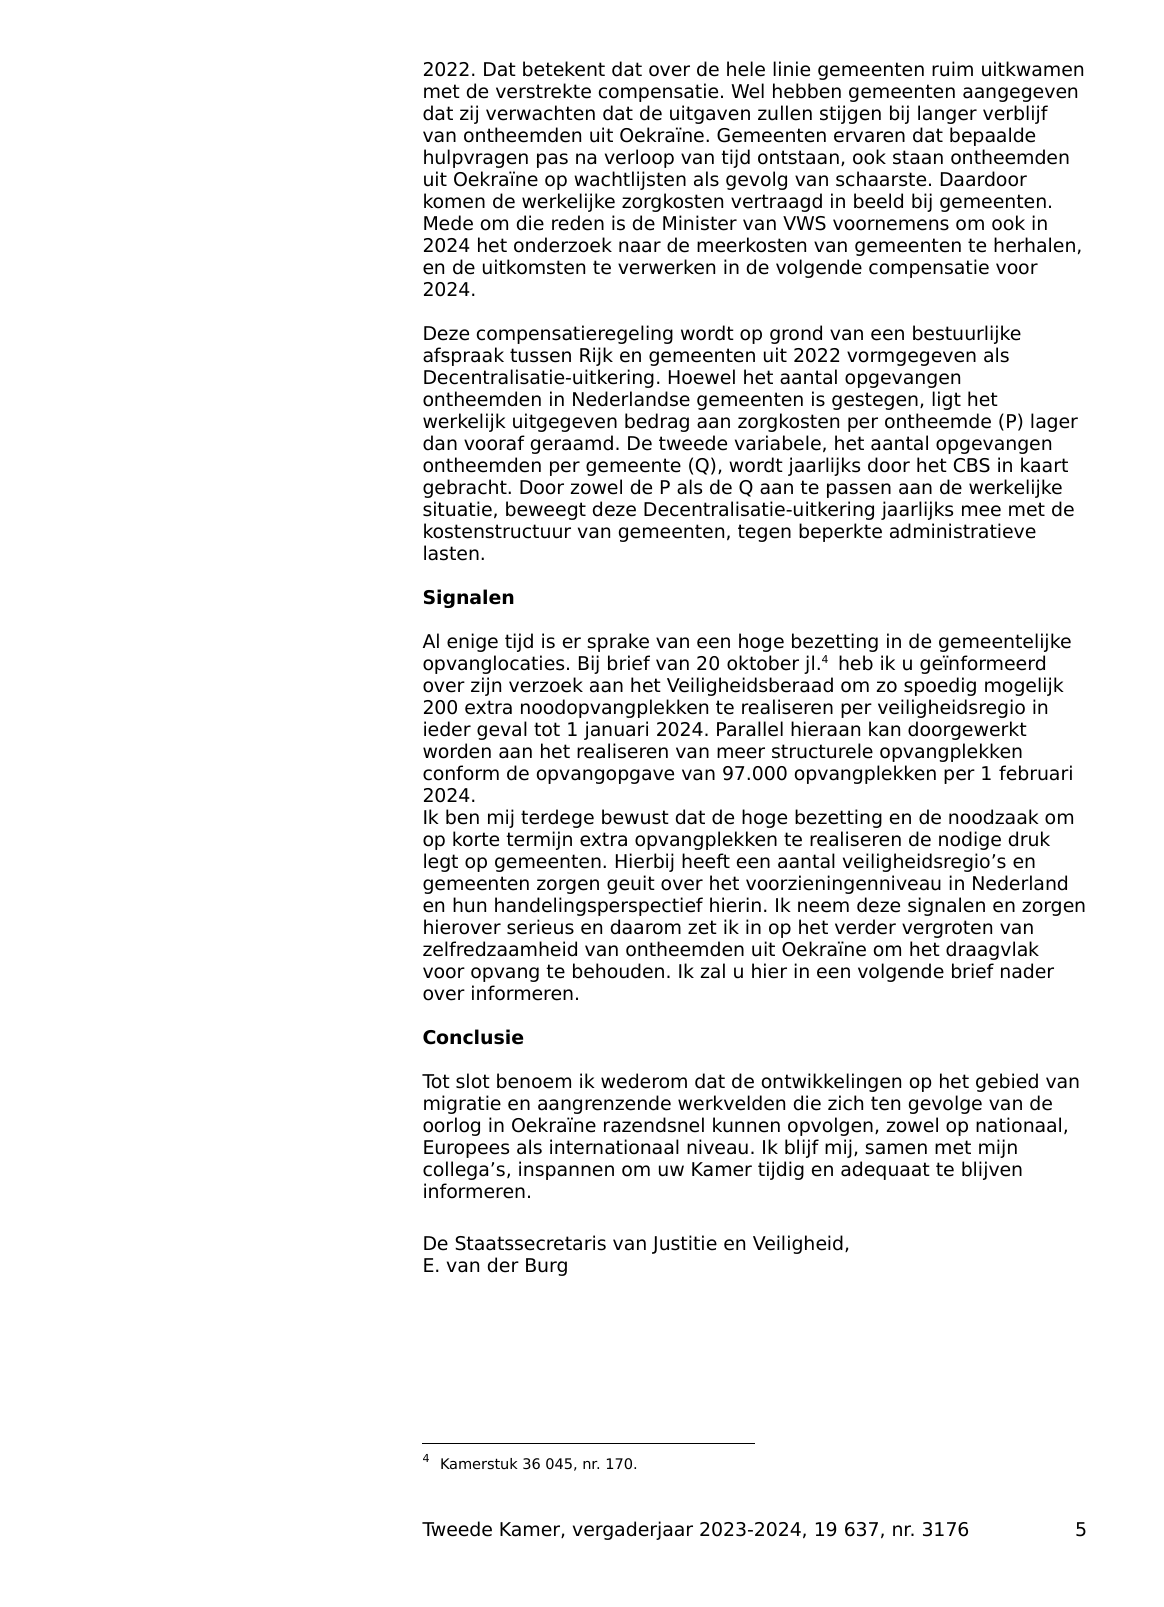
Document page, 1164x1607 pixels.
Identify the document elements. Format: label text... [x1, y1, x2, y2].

subtitle Signalen [422, 587, 1087, 609]
text Al enige tijd is er sprake van een hoge bezetting in de gemeentelijke opvanglocaties. Bij brief van 20 oktober jl. heb ik u geïnformeerd over zijn verzoek aan het Veiligheidsberaad om zo spoedig mogelijk 200 extra noodopvangplekken te realiseren per veiligheidsregio in ieder geval tot 1 januari 2024. Parallel hieraan kan doorgewerkt worden aan het realiseren van meer structurele opvangplekken conform de opvangopgave van 97.000 opvangplekken per 1 februari 2024. [422, 631, 1087, 807]
text De Staatssecretaris van Justitie en Veiligheid, E. van der Burg [422, 1233, 1087, 1277]
text Ik ben mij terdege bewust dat de hoge bezetting en de noodzaak om op korte termijn extra opvangplekken te realiseren de nodige druk legt op gemeenten. Hierbij heeft een aantal veiligheidsregio’s en gemeenten zorgen geuit over het voorzieningenniveau in Nederland en hun handelingsperspectief hierin. Ik neem deze signalen en zorgen hierover serieus en daarom zet ik in op het verder vergroten van zelfredzaamheid van ontheemden uit Oekraïne om het draagvlak voor opvang te behouden. Ik zal u hier in een volgende brief nader over informeren. [422, 807, 1087, 1005]
text Tot slot benoem ik wederom dat de ontwikkelingen op het gebied van migratie en aangrenzende werkvelden die zich ten gevolge van de oorlog in Oekraïne razendsnel kunnen opvolgen, zowel op nationaal, Europees als internationaal niveau. Ik blijf mij, samen met mijn collega’s, inspannen om uw Kamer tijdig en adequaat te blijven informeren. [422, 1071, 1087, 1203]
subtitle Conclusie [422, 1027, 1087, 1049]
text Deze compensatieregeling wordt op grond van een bestuurlijke afspraak tussen Rijk en gemeenten uit 2022 vormgegeven als Decentralisatie-uitkering. Hoewel het aantal opgevangen ontheemden in Nederlandse gemeenten is gestegen, ligt het werkelijk uitgegeven bedrag aan zorgkosten per ontheemde (P) lager dan vooraf geraamd. De tweede variabele, het aantal opgevangen ontheemden per gemeente (Q), wordt jaarlijks door het CBS in kaart gebracht. Door zowel de P als de Q aan te passen aan de werkelijke situatie, beweegt deze Decentralisatie-uitkering jaarlijks mee met de kostenstructuur van gemeenten, tegen beperkte administratieve lasten. [422, 323, 1087, 565]
text Kamerstuk 36 045, nr. 170. [422, 1452, 1087, 1474]
text 2022. Dat betekent dat over de hele linie gemeenten ruim uitkwamen met de verstrekte compensatie. Wel hebben gemeenten aangegeven dat zij verwachten dat de uitgaven zullen stijgen bij langer verblijf van ontheemden uit Oekraïne. Gemeenten ervaren dat bepaalde hulpvragen pas na verloop van tijd ontstaan, ook staan ontheemden uit Oekraïne op wachtlijsten als gevolg van schaarste. Daardoor komen de werkelijke zorgkosten vertraagd in beeld bij gemeenten. Mede om die reden is de Minister van VWS voornemens om ook in 2024 het onderzoek naar de meerkosten van gemeenten te herhalen, en de uitkomsten te verwerken in de volgende compensatie voor 2024. [422, 59, 1087, 301]
